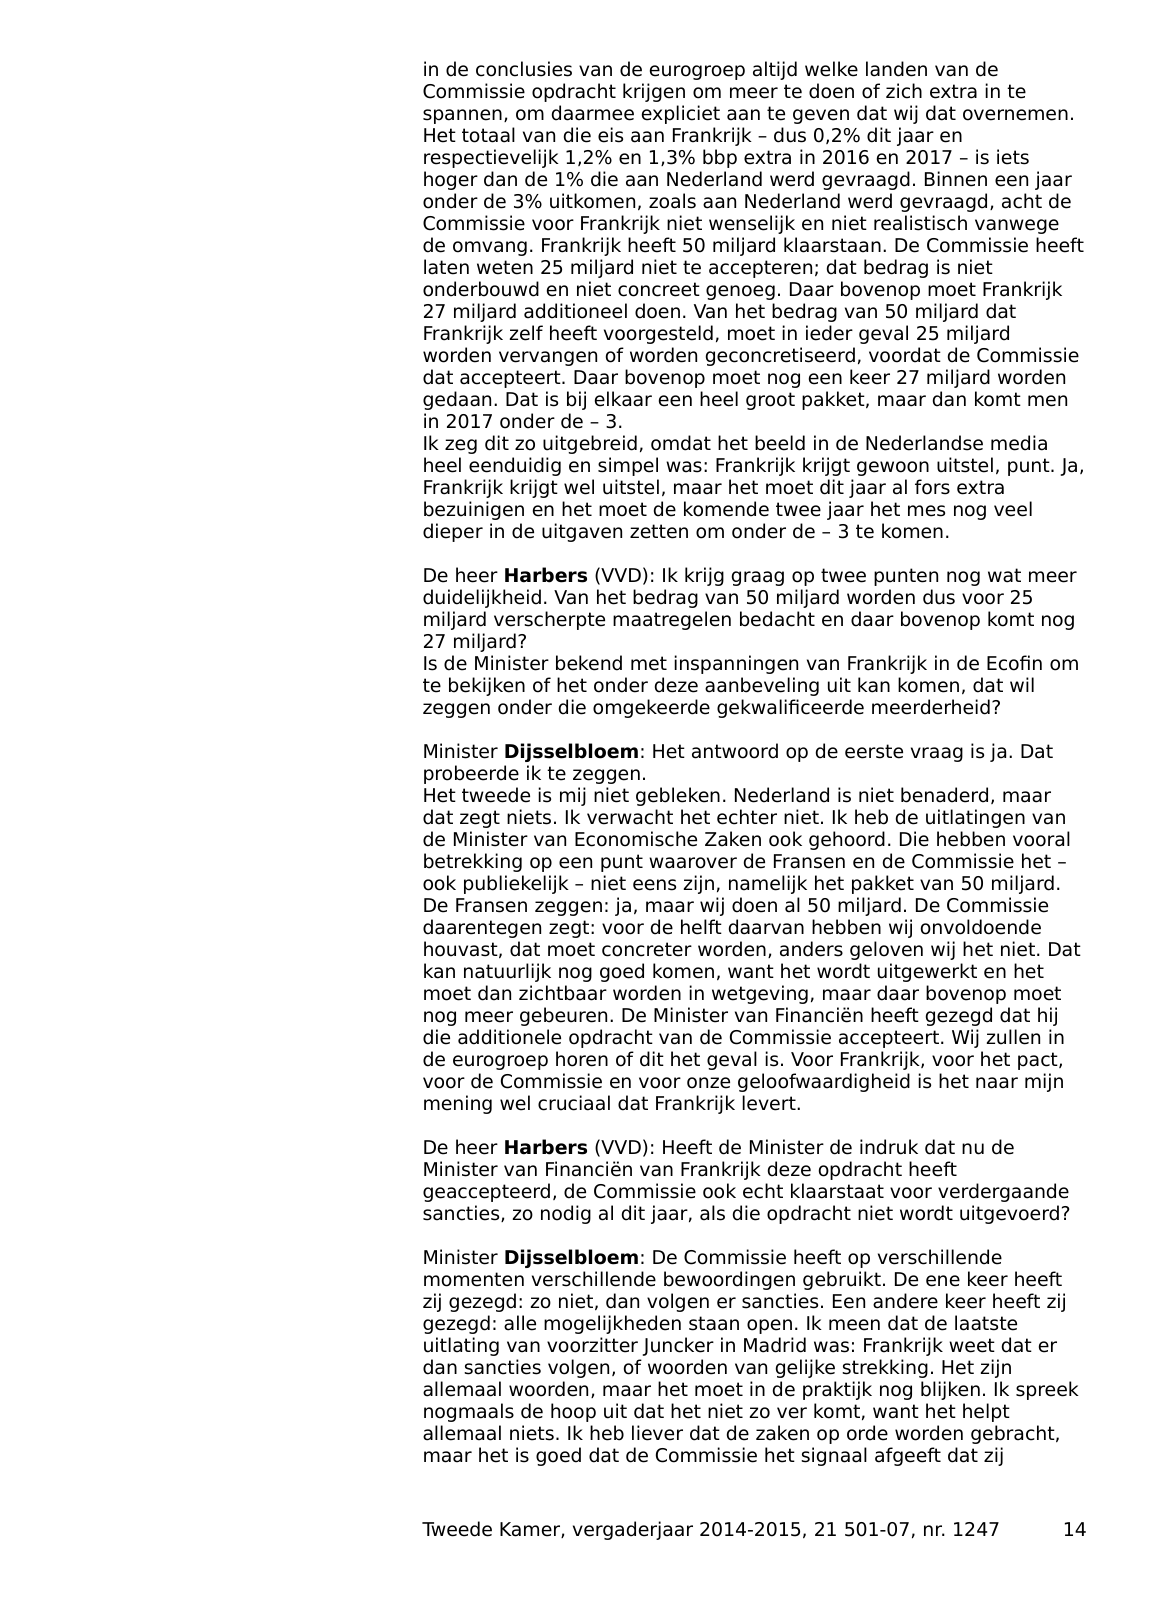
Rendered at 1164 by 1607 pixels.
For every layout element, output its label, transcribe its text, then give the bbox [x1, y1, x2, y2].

text Het tweede is mij niet gebleken. Nederland is niet benaderd, maar dat zegt niets. Ik verwacht het echter niet. Ik heb de uitlatingen van de Minister van Economische Zaken ook gehoord. Die hebben vooral betrekking op een punt waarover de Fransen en de Commissie het – ook publiekelijk – niet eens zijn, namelijk het pakket van 50 miljard. De Fransen zeggen: ja, maar wij doen al 50 miljard. De Commissie daarentegen zegt: voor de helft daarvan hebben wij onvoldoende houvast, dat moet concreter worden, anders geloven wij het niet. Dat kan natuurlijk nog goed komen, want het wordt uitgewerkt en het moet dan zichtbaar worden in wetgeving, maar daar bovenop moet nog meer gebeuren. De Minister van Financiën heeft gezegd dat hij die additionele opdracht van de Commissie accepteert. Wij zullen in de eurogroep horen of dit het geval is. Voor Frankrijk, voor het pact, voor de Commissie en voor onze geloofwaardigheid is het naar mijn mening wel cruciaal dat Frankrijk levert. [422, 785, 1087, 1114]
text De heer Harbers (VVD): Ik krijg graag op twee punten nog wat meer duidelijkheid. Van het bedrag van 50 miljard worden dus voor 25 miljard verscherpte maatregelen bedacht en daar bovenop komt nog 27 miljard? [422, 565, 1087, 653]
text De heer Harbers (VVD): Heeft de Minister de indruk dat nu de Minister van Financiën van Frankrijk deze opdracht heeft geaccepteerd, de Commissie ook echt klaarstaat voor verdergaande sancties, zo nodig al dit jaar, als die opdracht niet wordt uitgevoerd? [422, 1137, 1087, 1224]
text Is de Minister bekend met inspanningen van Frankrijk in de Ecofin om te bekijken of het onder deze aanbeveling uit kan komen, dat wil zeggen onder die omgekeerde gekwalificeerde meerderheid? [422, 653, 1087, 719]
text in de conclusies van de eurogroep altijd welke landen van de Commissie opdracht krijgen om meer te doen of zich extra in te spannen, om daarmee expliciet aan te geven dat wij dat overnemen. [422, 59, 1087, 125]
text Ik zeg dit zo uitgebreid, omdat het beeld in de Nederlandse media heel eenduidig en simpel was: Frankrijk krijgt gewoon uitstel, punt. Ja, Frankrijk krijgt wel uitstel, maar het moet dit jaar al fors extra bezuinigen en het moet de komende twee jaar het mes nog veel dieper in de uitgaven zetten om onder de – 3 te komen. [422, 433, 1087, 543]
text Minister Dijsselbloem: Het antwoord op de eerste vraag is ja. Dat probeerde ik te zeggen. [422, 741, 1087, 785]
text Het totaal van die eis aan Frankrijk – dus 0,2% dit jaar en respectievelijk 1,2% en 1,3% bbp extra in 2016 en 2017 – is iets hoger dan de 1% die aan Nederland werd gevraagd. Binnen een jaar onder de 3% uitkomen, zoals aan Nederland werd gevraagd, acht de Commissie voor Frankrijk niet wenselijk en niet realistisch vanwege de omvang. Frankrijk heeft 50 miljard klaarstaan. De Commissie heeft laten weten 25 miljard niet te accepteren; dat bedrag is niet onderbouwd en niet concreet genoeg. Daar bovenop moet Frankrijk 27 miljard additioneel doen. Van het bedrag van 50 miljard dat Frankrijk zelf heeft voorgesteld, moet in ieder geval 25 miljard worden vervangen of worden geconcretiseerd, voordat de Commissie dat accepteert. Daar bovenop moet nog een keer 27 miljard worden gedaan. Dat is bij elkaar een heel groot pakket, maar dan komt men in 2017 onder de – 3. [422, 125, 1087, 433]
text Minister Dijsselbloem: De Commissie heeft op verschillende momenten verschillende bewoordingen gebruikt. De ene keer heeft zij gezegd: zo niet, dan volgen er sancties. Een andere keer heeft zij gezegd: alle mogelijkheden staan open. Ik meen dat de laatste uitlating van voorzitter Juncker in Madrid was: Frankrijk weet dat er dan sancties volgen, of woorden van gelijke strekking. Het zijn allemaal woorden, maar het moet in de praktijk nog blijken. Ik spreek nogmaals de hoop uit dat het niet zo ver komt, want het helpt allemaal niets. Ik heb liever dat de zaken op orde worden gebracht, maar het is goed dat de Commissie het signaal afgeeft dat zij [422, 1247, 1087, 1467]
